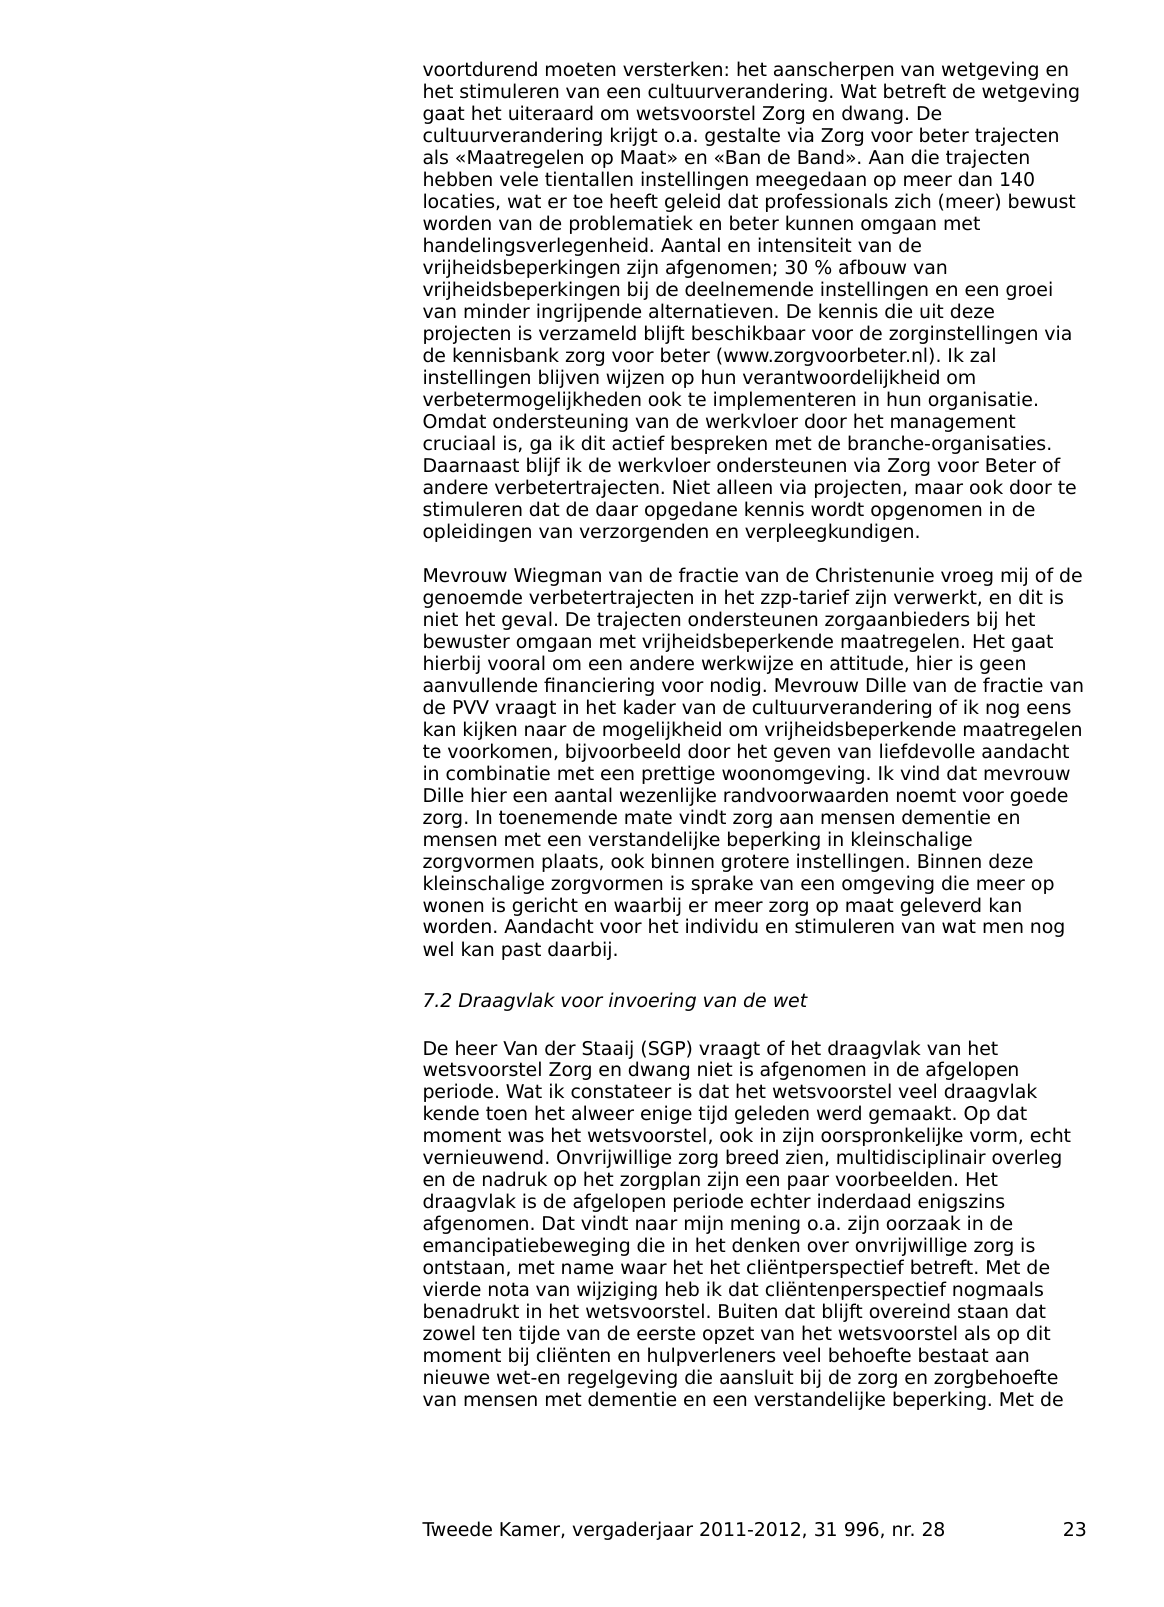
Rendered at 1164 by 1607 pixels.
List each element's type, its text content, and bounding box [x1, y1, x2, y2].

text Mevrouw Wiegman van de fractie van de Christenunie vroeg mij of de genoemde verbetertrajecten in het zzp-tarief zijn verwerkt, en dit is niet het geval. De trajecten ondersteunen zorgaanbieders bij het bewuster omgaan met vrijheidsbeperkende maatregelen. Het gaat hierbij vooral om een andere werkwijze en attitude, hier is geen aanvullende financiering voor nodig. Mevrouw Dille van de fractie van de PVV vraagt in het kader van de cultuurverandering of ik nog eens kan kijken naar de mogelijkheid om vrijheidsbeperkende maatregelen te voorkomen, bijvoorbeeld door het geven van liefdevolle aandacht in combinatie met een prettige woonomgeving. Ik vind dat mevrouw Dille hier een aantal wezenlijke randvoorwaarden noemt voor goede zorg. In toenemende mate vindt zorg aan mensen dementie en mensen met een verstandelijke beperking in kleinschalige zorgvormen plaats, ook binnen grotere instellingen. Binnen deze kleinschalige zorgvormen is sprake van een omgeving die meer op wonen is gericht en waarbij er meer zorg op maat geleverd kan worden. Aandacht voor het individu en stimuleren van wat men nog wel kan past daarbij. [422, 565, 1087, 960]
text De heer Van der Staaij (SGP) vraagt of het draagvlak van het wetsvoorstel Zorg en dwang niet is afgenomen in de afgelopen periode. Wat ik constateer is dat het wetsvoorstel veel draagvlak kende toen het alweer enige tijd geleden werd gemaakt. Op dat moment was het wetsvoorstel, ook in zijn oorspronkelijke vorm, echt vernieuwend. Onvrijwillige zorg breed zien, multidisciplinair overleg en de nadruk op het zorgplan zijn een paar voorbeelden. Het draagvlak is de afgelopen periode echter inderdaad enigszins afgenomen. Dat vindt naar mijn mening o.a. zijn oorzaak in de emancipatiebeweging die in het denken over onvrijwillige zorg is ontstaan, met name waar het het cliëntperspectief betreft. Met de vierde nota van wijziging heb ik dat cliëntenperspectief nogmaals benadrukt in het wetsvoorstel. Buiten dat blijft overeind staan dat zowel ten tijde van de eerste opzet van het wetsvoorstel als op dit moment bij cliënten en hulpverleners veel behoefte bestaat aan nieuwe wet-en regelgeving die aansluit bij de zorg en zorgbehoefte van mensen met dementie en een verstandelijke beperking. Met de [422, 1037, 1087, 1411]
text voortdurend moeten versterken: het aanscherpen van wetgeving en het stimuleren van een cultuurverandering. Wat betreft de wetgeving gaat het uiteraard om wetsvoorstel Zorg en dwang. De cultuurverandering krijgt o.a. gestalte via Zorg voor beter trajecten als «Maatregelen op Maat» en «Ban de Band». Aan die trajecten hebben vele tientallen instellingen meegedaan op meer dan 140 locaties, wat er toe heeft geleid dat professionals zich (meer) bewust worden van de problematiek en beter kunnen omgaan met handelingsverlegenheid. Aantal en intensiteit van de vrijheidsbeperkingen zijn afgenomen; 30 % afbouw van vrijheidsbeperkingen bij de deelnemende instellingen en een groei van minder ingrijpende alternatieven. De kennis die uit deze projecten is verzameld blijft beschikbaar voor de zorginstellingen via de kennisbank zorg voor beter (www.zorgvoorbeter.nl). Ik zal instellingen blijven wijzen op hun verantwoordelijkheid om verbetermogelijkheden ook te implementeren in hun organisatie. Omdat ondersteuning van de werkvloer door het management cruciaal is, ga ik dit actief bespreken met de branche-organisaties. Daarnaast blijf ik de werkvloer ondersteunen via Zorg voor Beter of andere verbetertrajecten. Niet alleen via projecten, maar ook door te stimuleren dat de daar opgedane kennis wordt opgenomen in de opleidingen van verzorgenden en verpleegkundigen. [422, 59, 1087, 543]
subtitle 7.2 Draagvlak voor invoering van de wet [422, 990, 1087, 1012]
